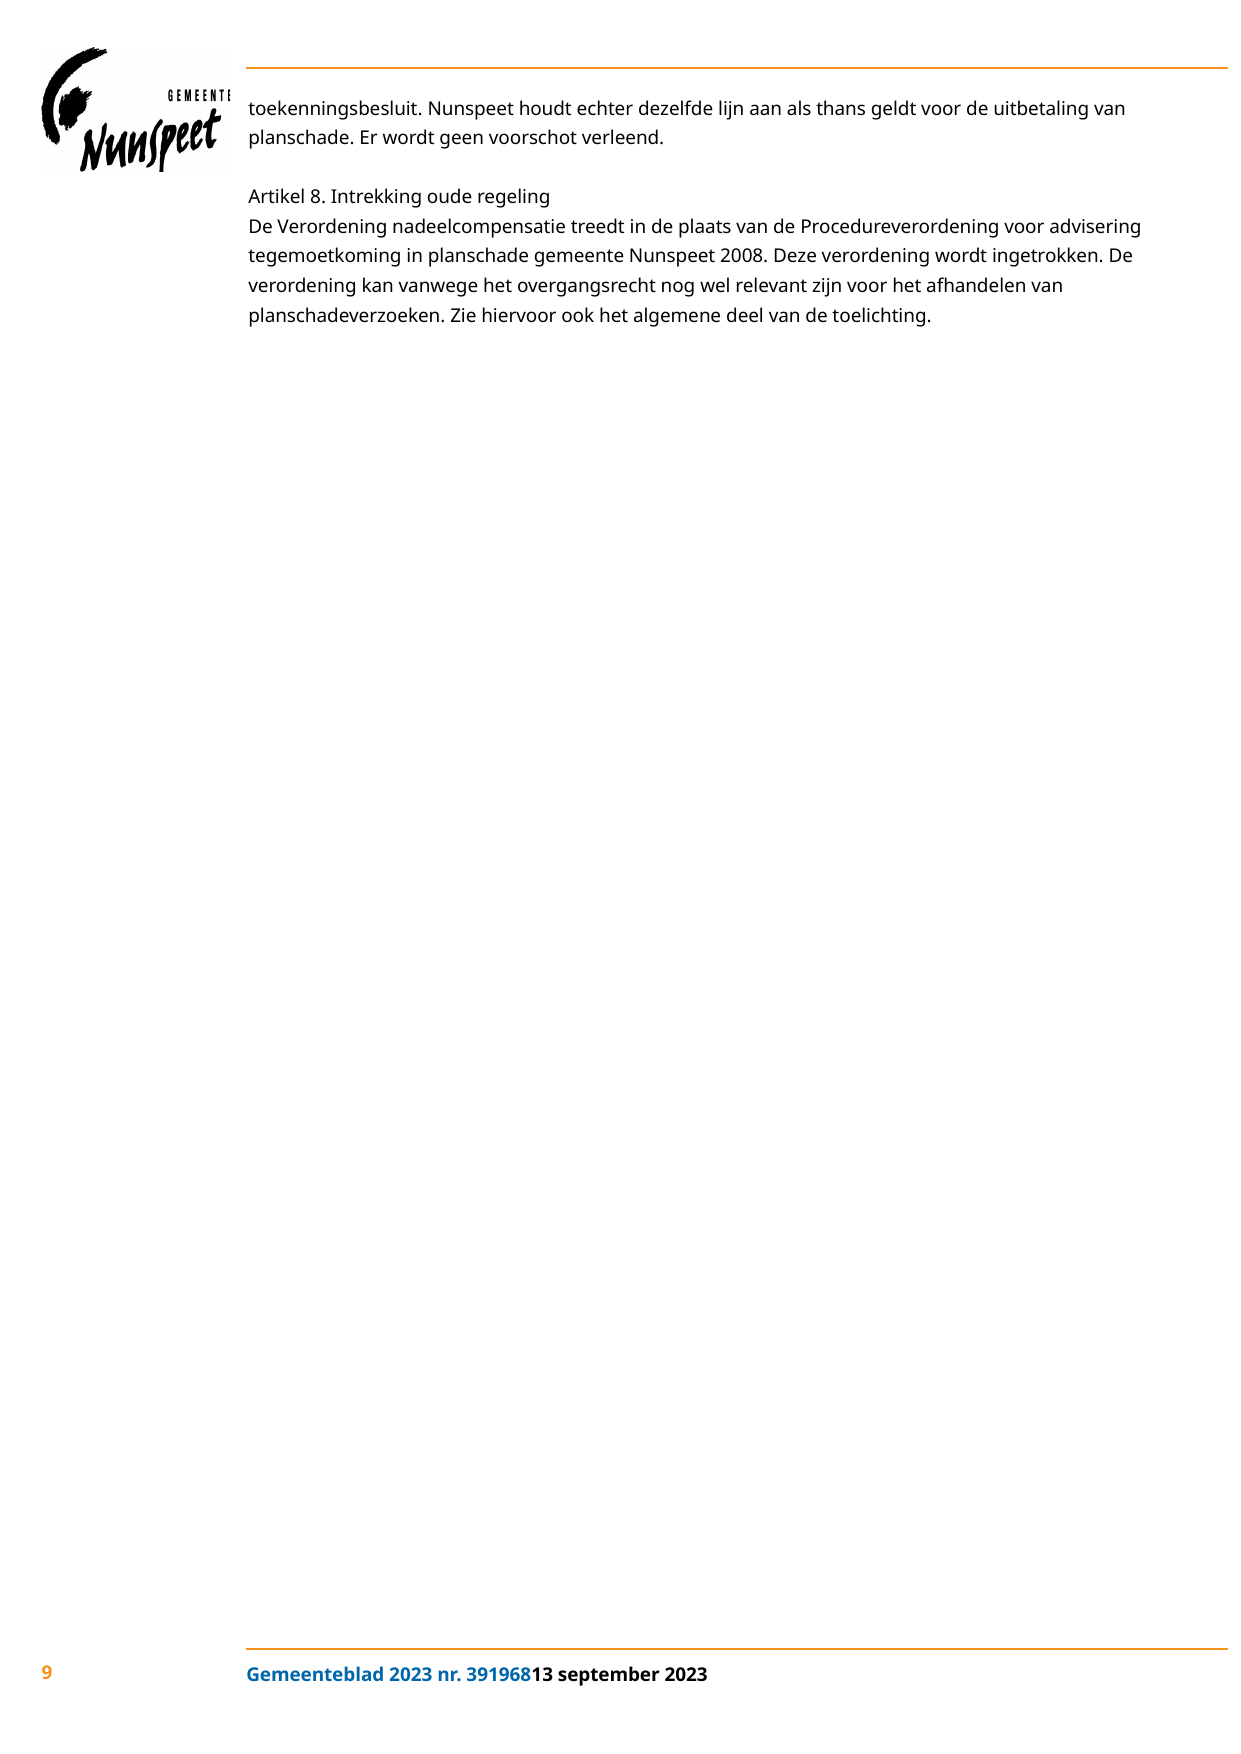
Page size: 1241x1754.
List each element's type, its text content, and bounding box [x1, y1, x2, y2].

picture [41, 47, 231, 172]
text toekenningsbesluit. Nunspeet houdt echter dezelfde lijn aan als thans geldt voor de uitbetaling van planschade. Er wordt geen voorschot verleend. [248, 95, 1152, 150]
text Artikel 8. Intrekking oude regeling [248, 183, 1152, 209]
text De Verordening nadeelcompensatie treedt in de plaats van de Procedureverordening voor advisering tegemoetkoming in planschade gemeente Nunspeet 2008. Deze verordening wordt ingetrokken. De verordening kan vanwege het overgangsrecht nog wel relevant zijn voor het afhandelen van planschadeverzoeken. Zie hiervoor ook het algemene deel van de toelichting. [248, 213, 1152, 328]
